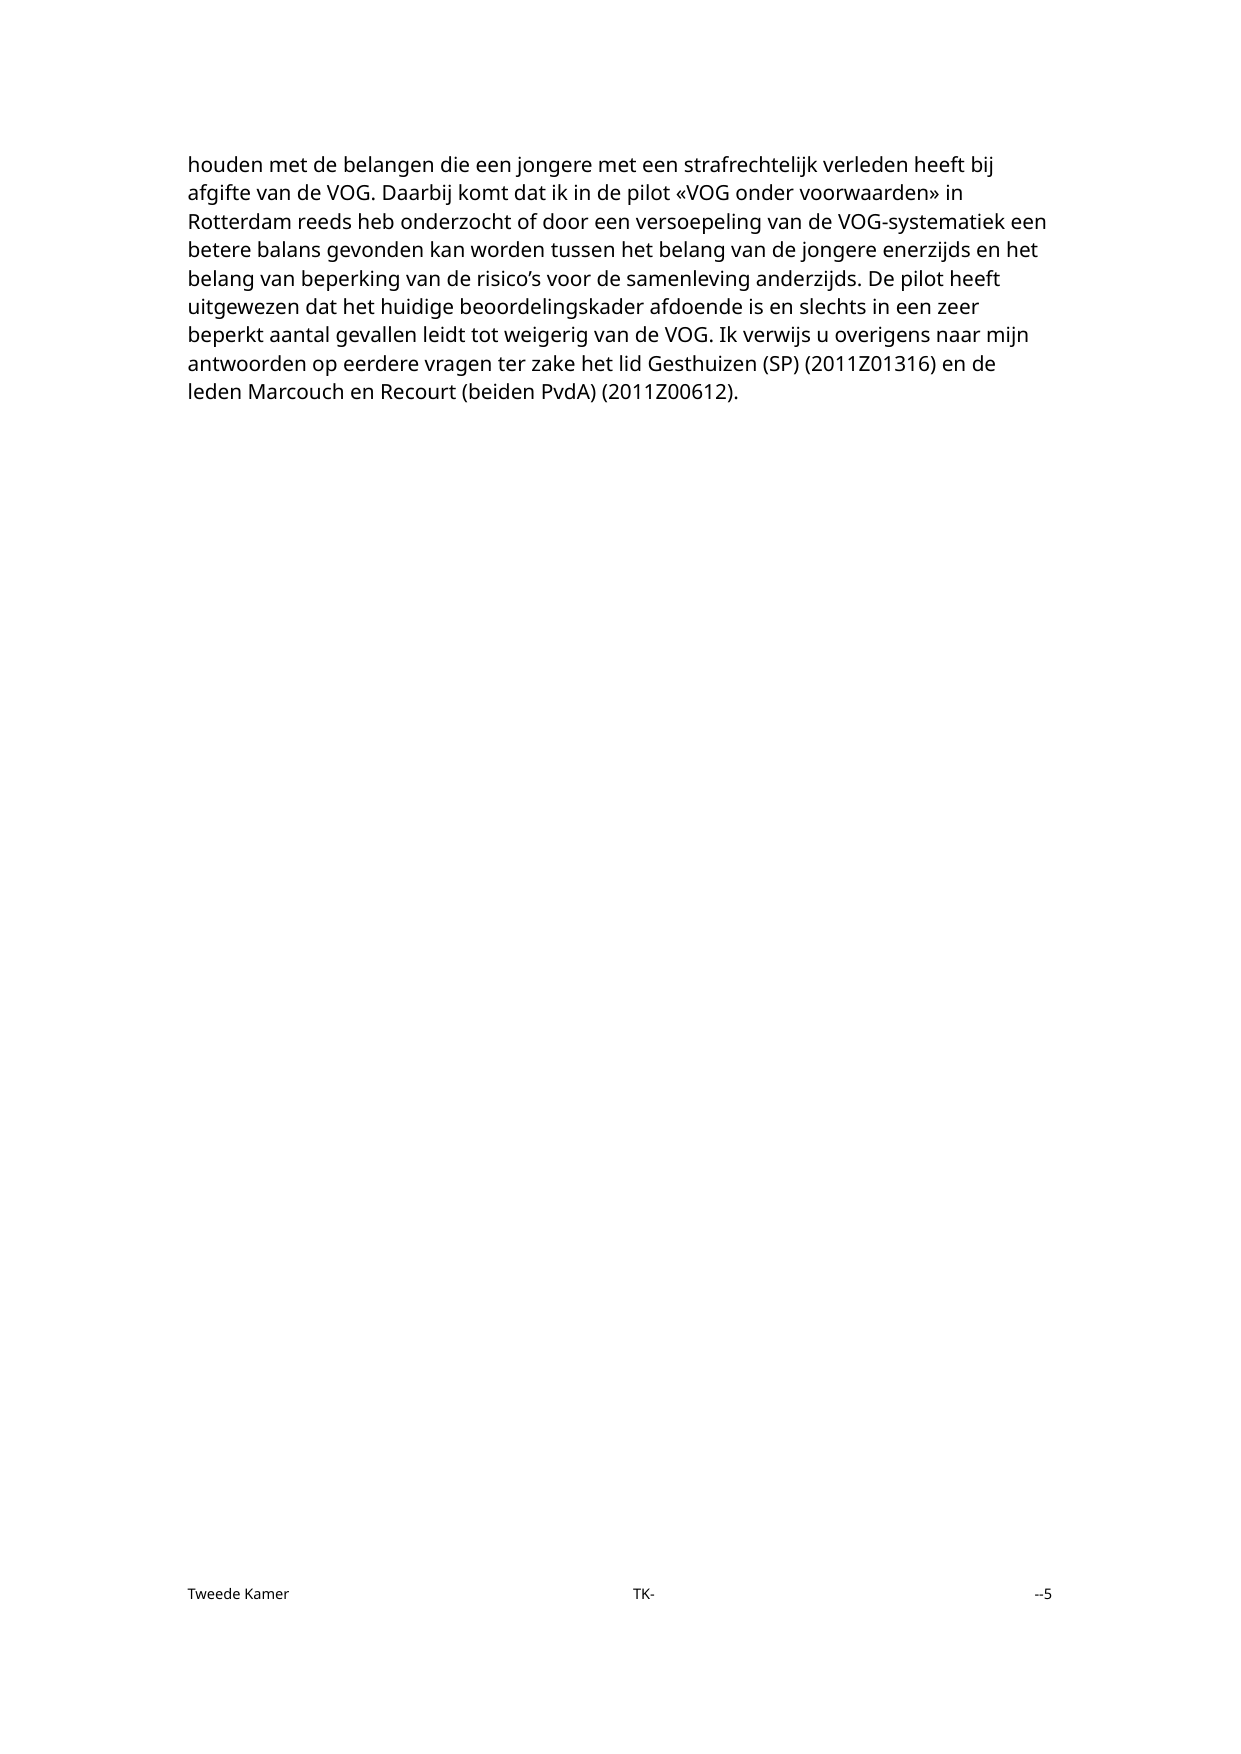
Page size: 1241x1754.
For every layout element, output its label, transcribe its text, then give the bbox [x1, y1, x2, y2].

text houden met de belangen die een jongere met een strafrechtelijk verleden heeft bij afgifte van de VOG. Daarbij komt dat ik in de pilot «VOG onder voorwaarden» in Rotterdam reeds heb onderzocht of door een versoepeling van de VOG-systematiek een betere balans gevonden kan worden tussen het belang van de jongere enerzijds en het belang van beperking van de risico’s voor de samenleving anderzijds. De pilot heeft uitgewezen dat het huidige beoordelingskader afdoende is en slechts in een zeer beperkt aantal gevallen leidt tot weigerig van de VOG. Ik verwijs u overigens naar mijn antwoorden op eerdere vragen ter zake het lid Gesthuizen (SP) (2011Z01316) en de leden Marcouch en Recourt (beiden PvdA) (2011Z00612). [187, 150, 1053, 406]
